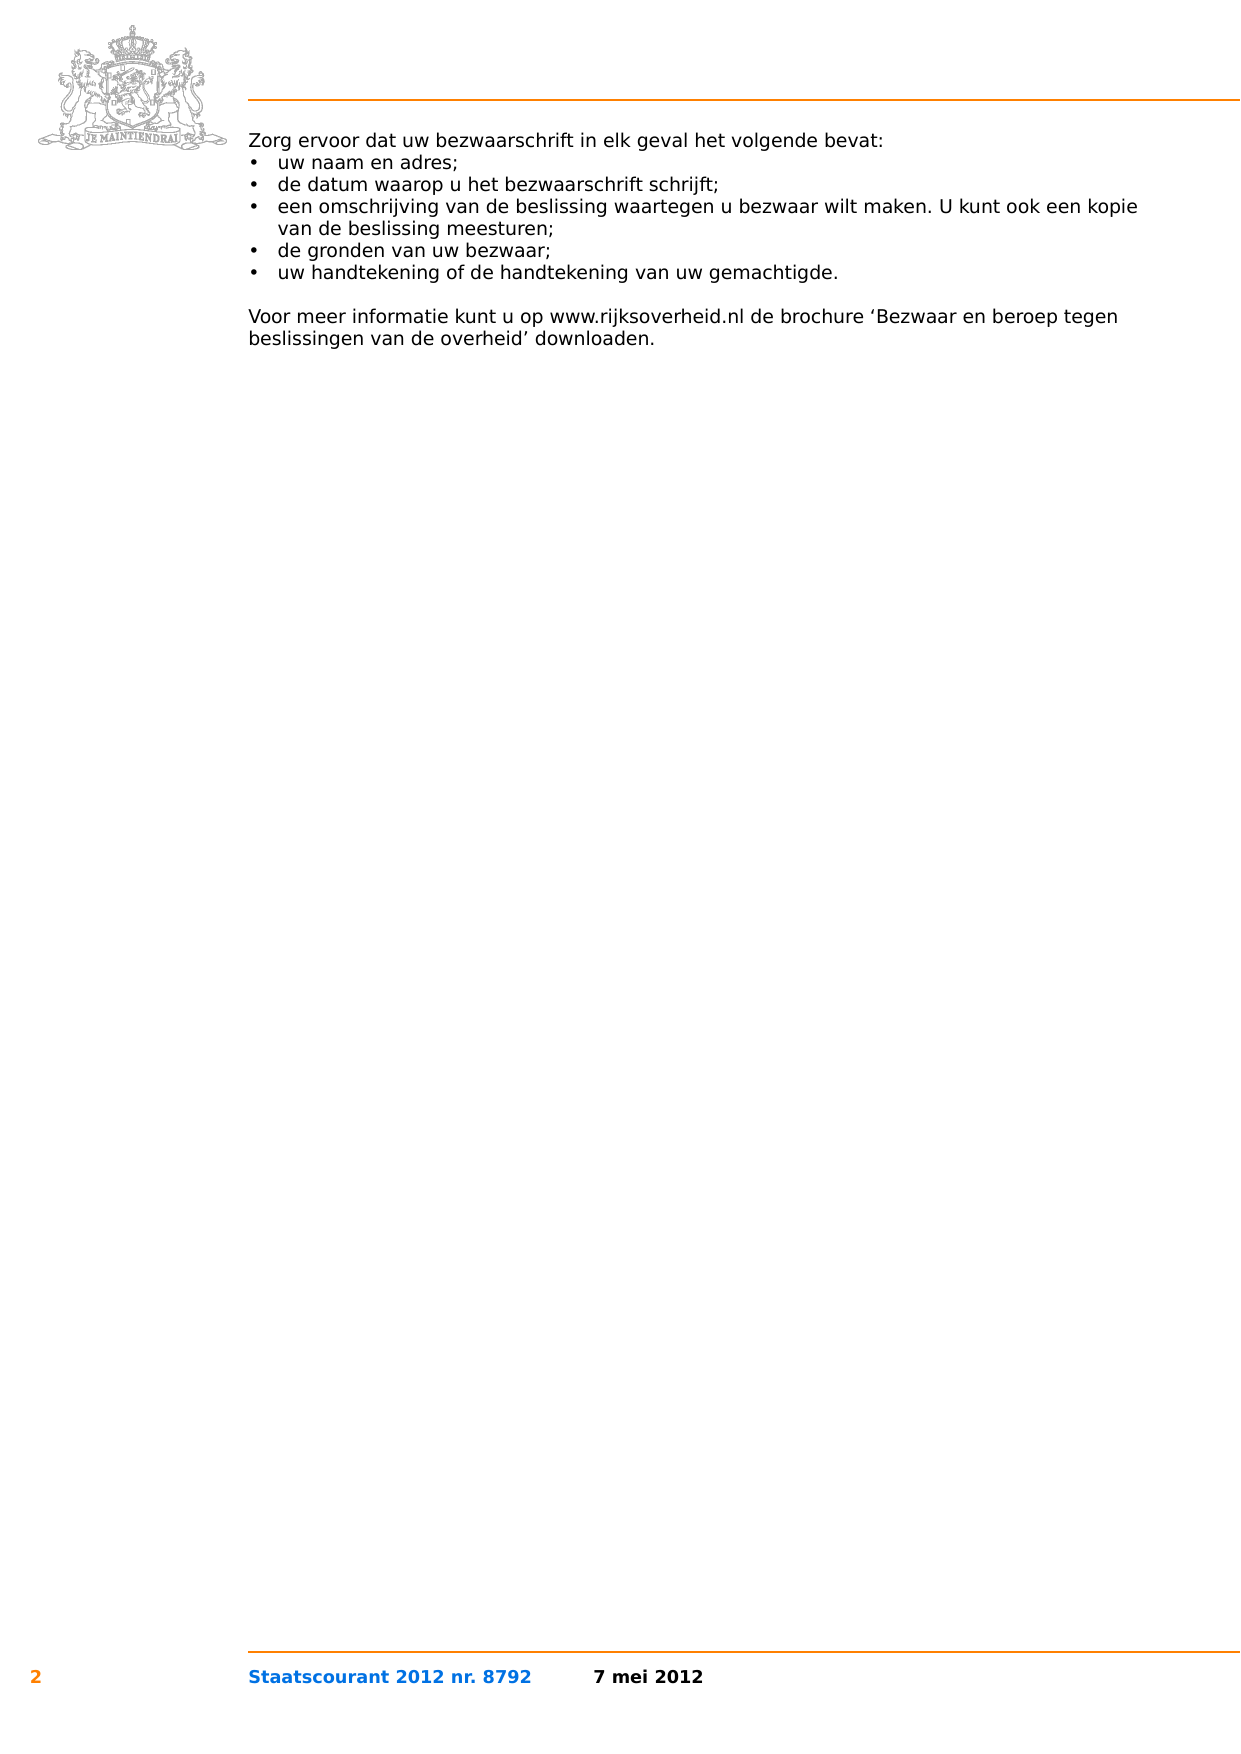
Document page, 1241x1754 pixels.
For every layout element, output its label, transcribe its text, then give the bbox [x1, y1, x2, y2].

text Zorg ervoor dat uw bezwaarschrift in elk geval het volgende bevat: [248, 130, 1163, 152]
text • de datum waarop u het bezwaarschrift schrijft; [248, 174, 1163, 196]
picture [38, 25, 227, 150]
text • de gronden van uw bezwaar; [248, 240, 1163, 262]
text Voor meer informatie kunt u op www.rijksoverheid.nl de brochure ‘Bezwaar en beroep tegen beslissingen van de overheid’ downloaden. [248, 306, 1163, 349]
text • uw naam en adres; [248, 152, 1163, 174]
text • een omschrijving van de beslissing waartegen u bezwaar wilt maken. U kunt ook een kopie van de beslissing meesturen; [248, 196, 1163, 240]
text • uw handtekening of de handtekening van uw gemachtigde. [248, 262, 1163, 284]
